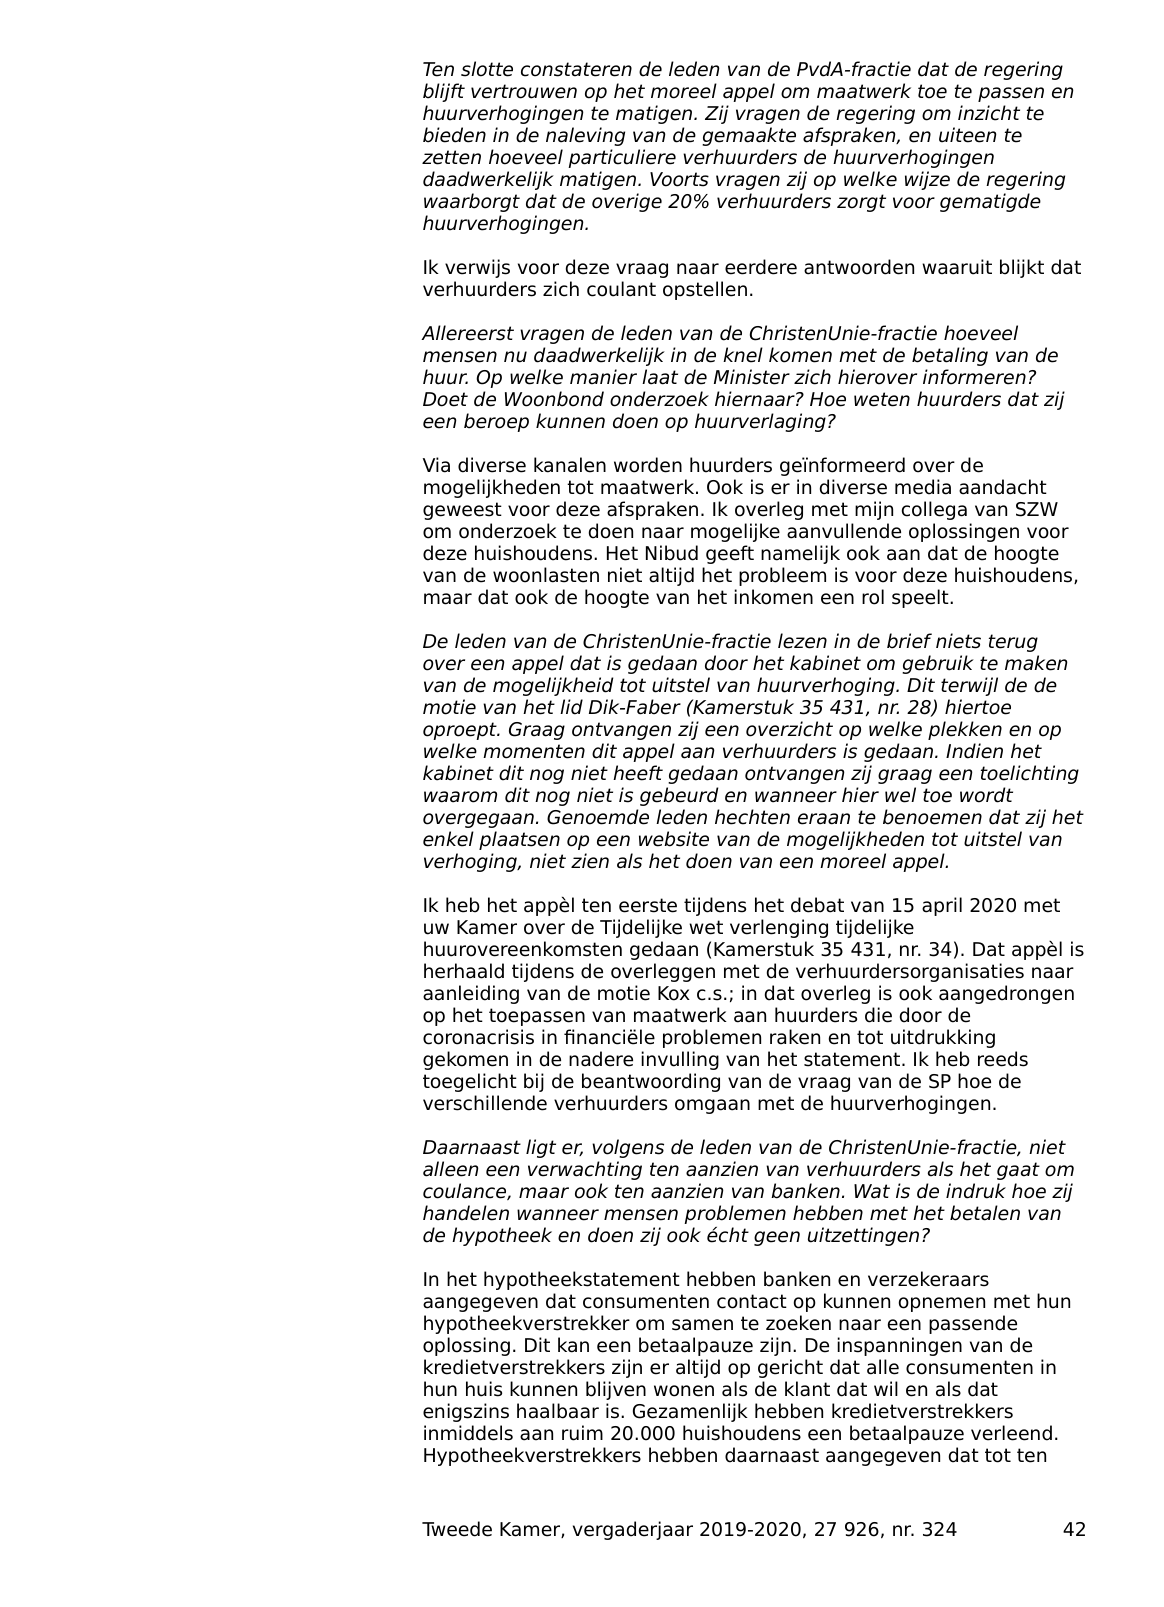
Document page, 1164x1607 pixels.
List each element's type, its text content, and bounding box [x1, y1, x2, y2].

text Ik heb het appèl ten eerste tijdens het debat van 15 april 2020 met uw Kamer over de Tijdelijke wet verlenging tijdelijke huurovereenkomsten gedaan (Kamerstuk 35 431, nr. 34). Dat appèl is herhaald tijdens de overleggen met de verhuurdersorganisaties naar aanleiding van de motie Kox c.s.; in dat overleg is ook aangedrongen op het toepassen van maatwerk aan huurders die door de coronacrisis in financiële problemen raken en tot uitdrukking gekomen in de nadere invulling van het statement. Ik heb reeds toegelicht bij de beantwoording van de vraag van de SP hoe de verschillende verhuurders omgaan met de huurverhogingen. [422, 895, 1087, 1115]
text Allereerst vragen de leden van de ChristenUnie-fractie hoeveel mensen nu daadwerkelijk in de knel komen met de betaling van de huur. Op welke manier laat de Minister zich hierover informeren? Doet de Woonbond onderzoek hiernaar? Hoe weten huurders dat zij een beroep kunnen doen op huurverlaging? [422, 323, 1087, 433]
text Daarnaast ligt er, volgens de leden van de ChristenUnie-fractie, niet alleen een verwachting ten aanzien van verhuurders als het gaat om coulance, maar ook ten aanzien van banken. Wat is de indruk hoe zij handelen wanneer mensen problemen hebben met het betalen van de hypotheek en doen zij ook écht geen uitzettingen? [422, 1137, 1087, 1247]
text In het hypotheekstatement hebben banken en verzekeraars aangegeven dat consumenten contact op kunnen opnemen met hun hypotheekverstrekker om samen te zoeken naar een passende oplossing. Dit kan een betaalpauze zijn. De inspanningen van de kredietverstrekkers zijn er altijd op gericht dat alle consumenten in hun huis kunnen blijven wonen als de klant dat wil en als dat enigszins haalbaar is. Gezamenlijk hebben kredietverstrekkers inmiddels aan ruim 20.000 huishoudens een betaalpauze verleend. Hypotheekverstrekkers hebben daarnaast aangegeven dat tot ten [422, 1269, 1087, 1467]
text Via diverse kanalen worden huurders geïnformeerd over de mogelijkheden tot maatwerk. Ook is er in diverse media aandacht geweest voor deze afspraken. Ik overleg met mijn collega van SZW om onderzoek te doen naar mogelijke aanvullende oplossingen voor deze huishoudens. Het Nibud geeft namelijk ook aan dat de hoogte van de woonlasten niet altijd het probleem is voor deze huishoudens, maar dat ook de hoogte van het inkomen een rol speelt. [422, 455, 1087, 609]
text Ten slotte constateren de leden van de PvdA-fractie dat de regering blijft vertrouwen op het moreel appel om maatwerk toe te passen en huurverhogingen te matigen. Zij vragen de regering om inzicht te bieden in de naleving van de gemaakte afspraken, en uiteen te zetten hoeveel particuliere verhuurders de huurverhogingen daadwerkelijk matigen. Voorts vragen zij op welke wijze de regering waarborgt dat de overige 20% verhuurders zorgt voor gematigde huurverhogingen. [422, 59, 1087, 235]
text Ik verwijs voor deze vraag naar eerdere antwoorden waaruit blijkt dat verhuurders zich coulant opstellen. [422, 257, 1087, 301]
text De leden van de ChristenUnie-fractie lezen in de brief niets terug over een appel dat is gedaan door het kabinet om gebruik te maken van de mogelijkheid tot uitstel van huurverhoging. Dit terwijl de de motie van het lid Dik-Faber (Kamerstuk 35 431, nr. 28) hiertoe oproept. Graag ontvangen zij een overzicht op welke plekken en op welke momenten dit appel aan verhuurders is gedaan. Indien het kabinet dit nog niet heeft gedaan ontvangen zij graag een toelichting waarom dit nog niet is gebeurd en wanneer hier wel toe wordt overgegaan. Genoemde leden hechten eraan te benoemen dat zij het enkel plaatsen op een website van de mogelijkheden tot uitstel van verhoging, niet zien als het doen van een moreel appel. [422, 631, 1087, 873]
